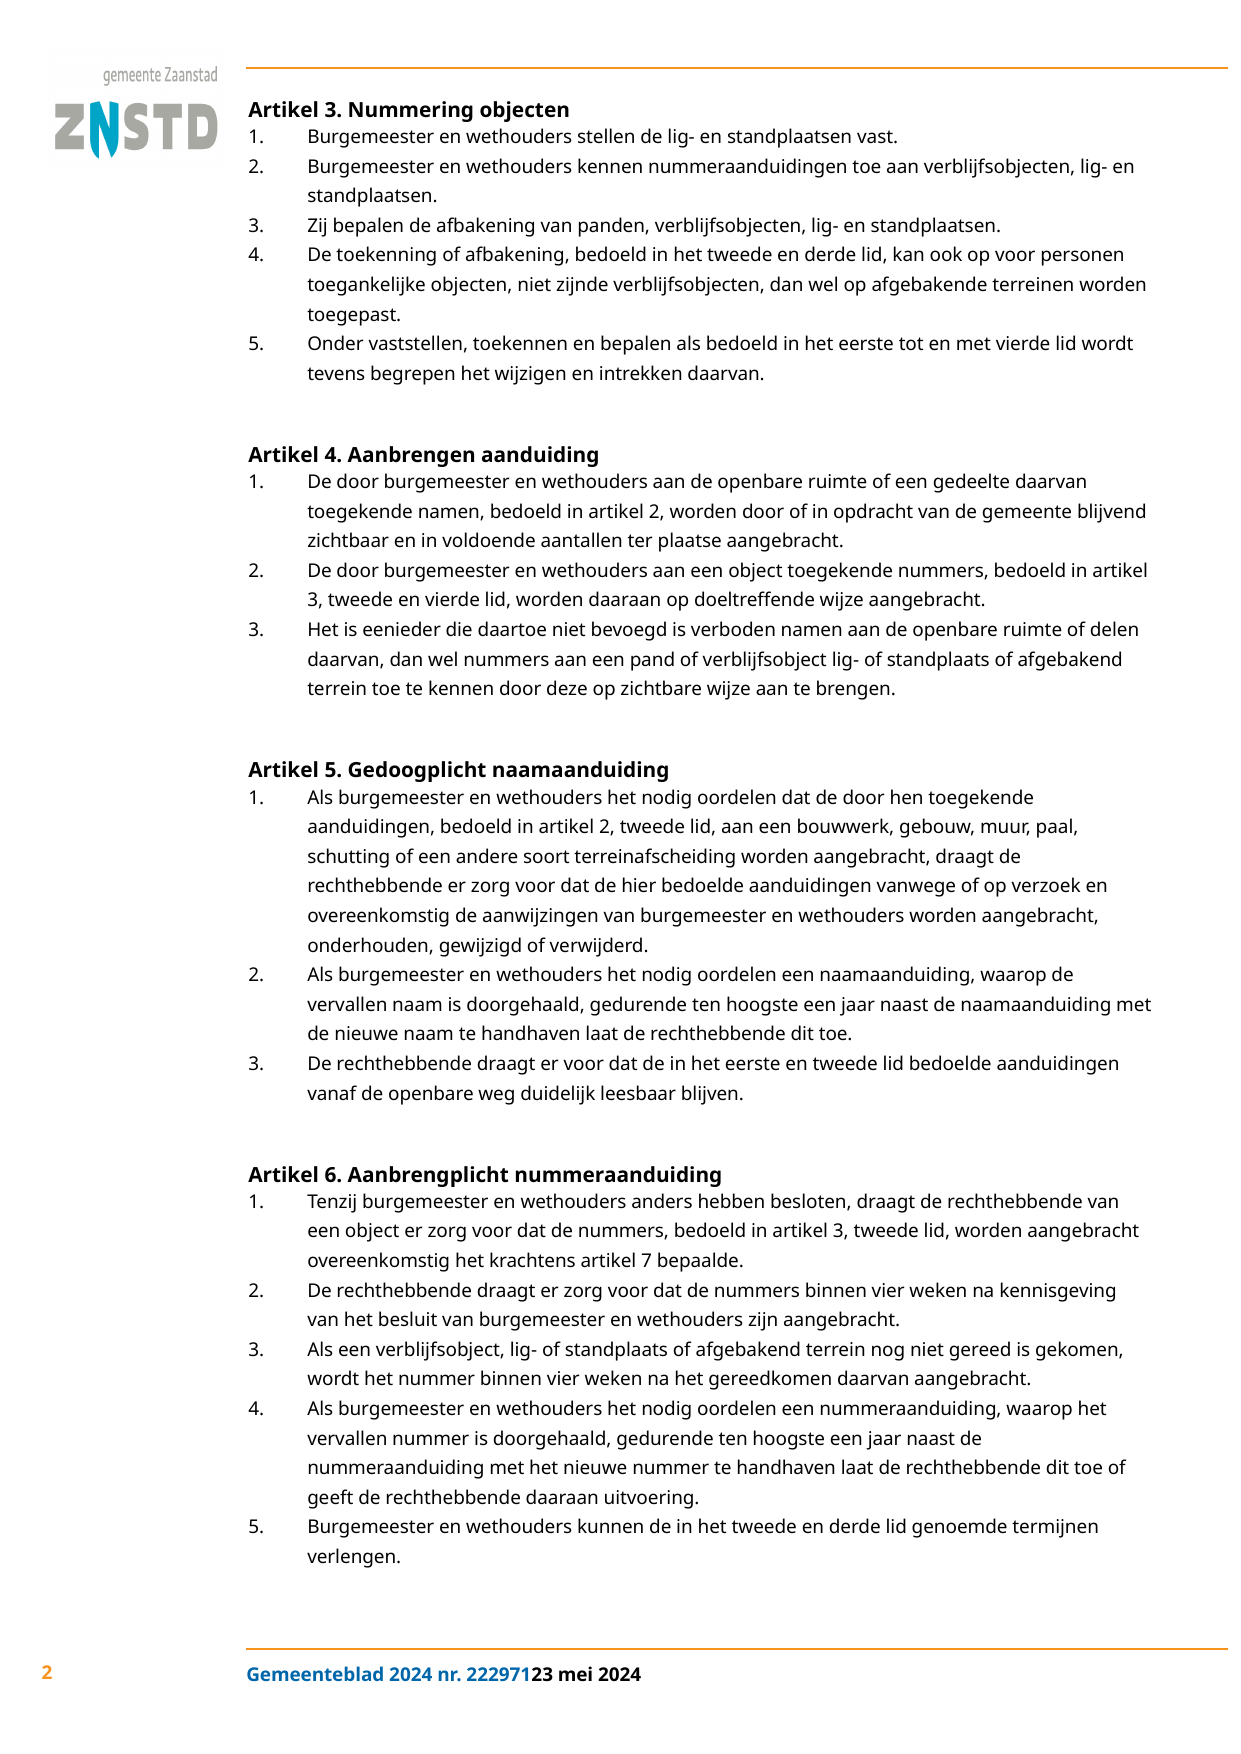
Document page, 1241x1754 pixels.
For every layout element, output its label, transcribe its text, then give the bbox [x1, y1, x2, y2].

text Artikel 6. Aanbrengplicht nummeraanduiding [248, 1160, 1152, 1188]
list Als een verblijfsobject, lig- of standplaats of afgebakend terrein nog niet gereed is gekomen, wordt het nummer binnen vier weken na het gereedkomen daarvan aangebracht. [248, 1336, 1152, 1391]
list Burgemeester en wethouders kennen nummeraanduidingen toe aan verblijfsobjecten, lig- en standplaatsen. [248, 153, 1152, 208]
text Artikel 3. Nummering objecten [248, 95, 1152, 123]
list Het is eenieder die daartoe niet bevoegd is verboden namen aan de openbare ruimte of delen daarvan, dan wel nummers aan een pand of verblijfsobject lig- of standplaats of afgebakend terrein toe te kennen door deze op zichtbare wijze aan te brengen. [248, 616, 1152, 701]
text Artikel 5. Gedoogplicht naamaanduiding [248, 755, 1152, 784]
list De rechthebbende draagt er voor dat de in het eerste en tweede lid bedoelde aanduidingen vanaf de openbare weg duidelijk leesbaar blijven. [248, 1050, 1152, 1105]
list De toekenning of afbakening, bedoeld in het tweede en derde lid, kan ook op voor personen toegankelijke objecten, niet zijnde verblijfsobjecten, dan wel op afgebakende terreinen worden toegepast. [248, 242, 1152, 326]
list Als burgemeester en wethouders het nodig oordelen een nummeraanduiding, waarop het vervallen nummer is doorgehaald, gedurende ten hoogste een jaar naast de nummeraanduiding met het nieuwe nummer te handhaven laat de rechthebbende dit toe of geeft de rechthebbende daaraan uitvoering. [248, 1395, 1152, 1510]
list Burgemeester en wethouders stellen de lig- en standplaatsen vast. [248, 123, 1152, 149]
picture [41, 47, 231, 172]
list Onder vaststellen, toekennen en bepalen als bedoeld in het eerste tot en met vierde lid wordt tevens begrepen het wijzigen en intrekken daarvan. [248, 330, 1152, 386]
list Zij bepalen de afbakening van panden, verblijfsobjecten, lig- en standplaatsen. [248, 212, 1152, 238]
list Als burgemeester en wethouders het nodig oordelen dat de door hen toegekende aanduidingen, bedoeld in artikel 2, tweede lid, aan een bouwwerk, gebouw, muur, paal, schutting of een andere soort terreinafscheiding worden aangebracht, draagt de rechthebbende er zorg voor dat de hier bedoelde aanduidingen vanwege of op verzoek en overeenkomstig de aanwijzingen van burgemeester en wethouders worden aangebracht, onderhouden, gewijzigd of verwijderd. [248, 784, 1152, 957]
list Burgemeester en wethouders kunnen de in het tweede en derde lid genoemde termijnen verlengen. [248, 1513, 1152, 1569]
list De door burgemeester en wethouders aan de openbare ruimte of een gedeelte daarvan toegekende namen, bedoeld in artikel 2, worden door of in opdracht van de gemeente blijvend zichtbaar en in voldoende aantallen ter plaatse aangebracht. [248, 468, 1152, 553]
text Artikel 4. Aanbrengen aanduiding [248, 440, 1152, 468]
list De rechthebbende draagt er zorg voor dat de nummers binnen vier weken na kennisgeving van het besluit van burgemeester en wethouders zijn aangebracht. [248, 1277, 1152, 1332]
list Tenzij burgemeester en wethouders anders hebben besloten, draagt de rechthebbende van een object er zorg voor dat de nummers, bedoeld in artikel 3, tweede lid, worden aangebracht overeenkomstig het krachtens artikel 7 bepaalde. [248, 1188, 1152, 1273]
list De door burgemeester en wethouders aan een object toegekende nummers, bedoeld in artikel 3, tweede en vierde lid, worden daaraan op doeltreffende wijze aangebracht. [248, 557, 1152, 612]
list Als burgemeester en wethouders het nodig oordelen een naamaanduiding, waarop de vervallen naam is doorgehaald, gedurende ten hoogste een jaar naast de naamaanduiding met de nieuwe naam te handhaven laat de rechthebbende dit toe. [248, 961, 1152, 1046]
